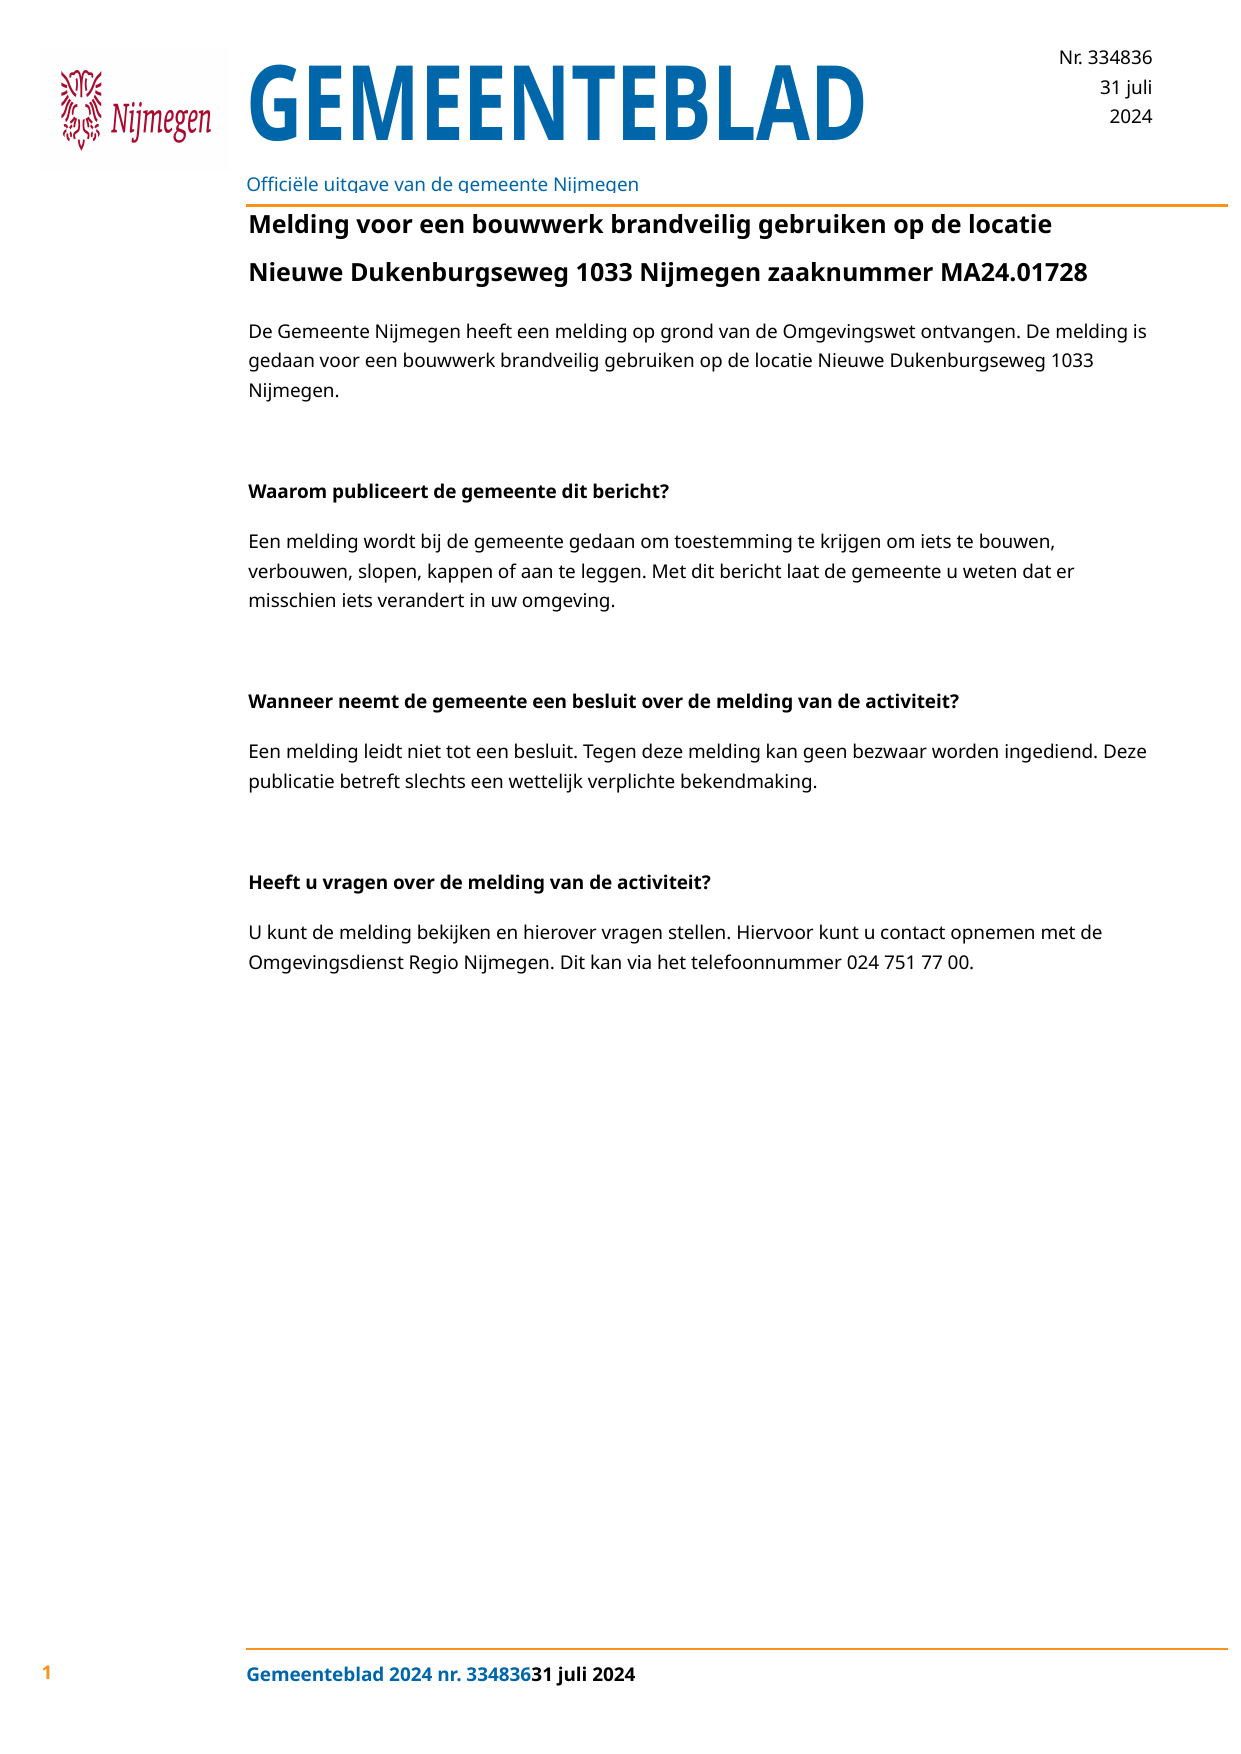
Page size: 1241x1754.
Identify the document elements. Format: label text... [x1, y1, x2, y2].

text U kunt de melding bekijken en hierover vragen stellen. Hiervoor kunt u contact opnemen met de Omgevingsdienst Regio Nijmegen. Dit kan via het telefoonnummer 024 751 77 00. [248, 919, 1152, 975]
text Een melding leidt niet tot een besluit. Tegen deze melding kan geen bezwaar worden ingediend. Deze publicatie betreft slechts een wettelijk verplichte bekendmaking. [248, 739, 1152, 794]
text De Gemeente Nijmegen heeft een melding op grond van de Omgevingswet ontvangen. De melding is gedaan voor een bouwwerk brandveilig gebruiken op de locatie Nieuwe Dukenburgseweg 1033 Nijmegen. [248, 318, 1152, 403]
picture [41, 47, 231, 172]
text Waarom publiceert de gemeente dit bericht? [248, 478, 1152, 504]
text Melding voor een bouwwerk brandveilig gebruiken op de locatie Nieuwe Dukenburgseweg 1033 Nijmegen zaaknummer MA24.01728 [248, 207, 1152, 288]
text Heeft u vragen over de melding van de activiteit? [248, 869, 1152, 895]
text Wanneer neemt de gemeente een besluit over de melding van de activiteit? [248, 688, 1152, 714]
text Een melding wordt bij de gemeente gedaan om toestemming te krijgen om iets te bouwen, verbouwen, slopen, kappen of aan te leggen. Met dit bericht laat de gemeente u weten dat er misschien iets verandert in uw omgeving. [248, 528, 1152, 613]
